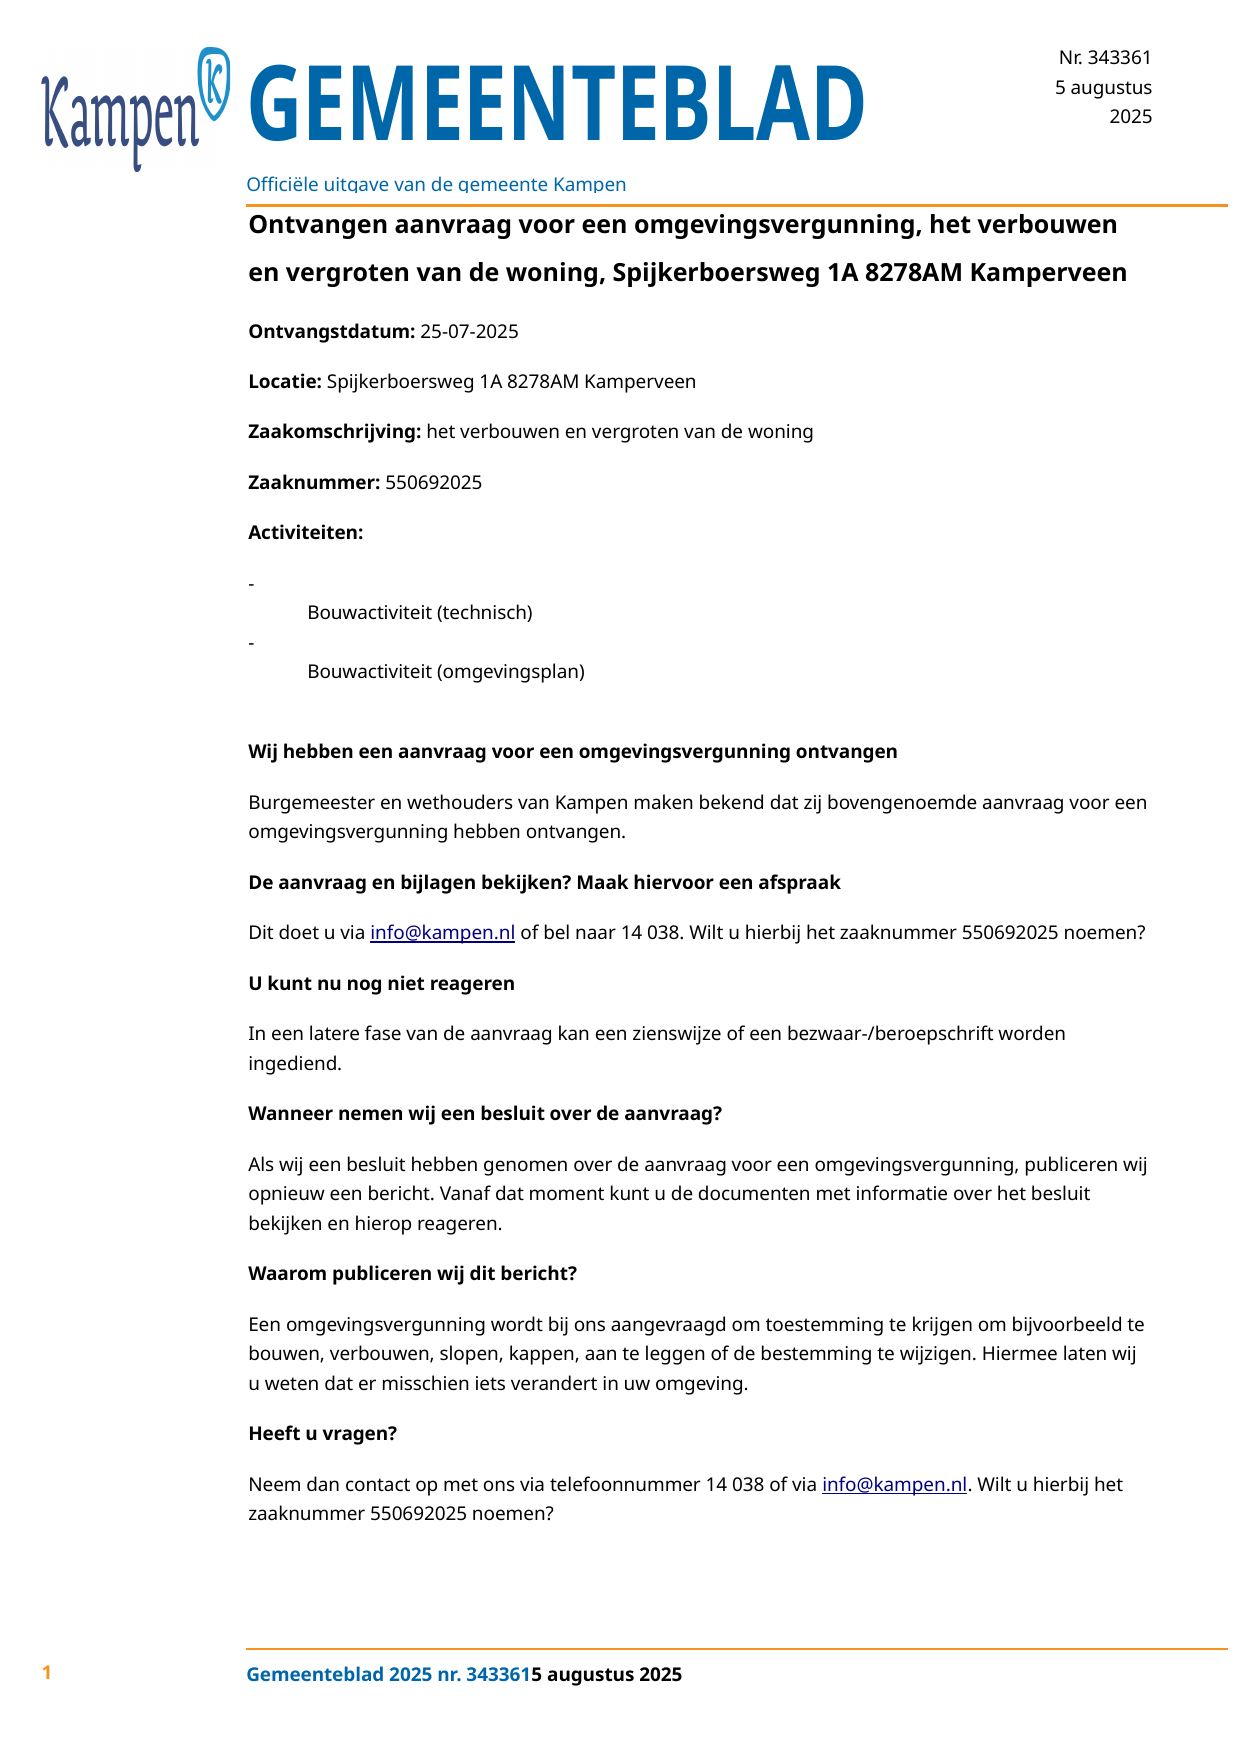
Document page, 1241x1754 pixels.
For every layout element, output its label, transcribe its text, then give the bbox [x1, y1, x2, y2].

text Ontvangstdatum: 25-07-2025 [248, 318, 1152, 344]
text Waarom publiceren wij dit bericht? [248, 1260, 1152, 1286]
text De aanvraag en bijlagen bekijken? Maak hiervoor een afspraak [248, 869, 1152, 895]
text Zaakomschrijving: het verbouwen en vergroten van de woning [248, 419, 1152, 444]
list Bouwactiviteit (omgevingsplan) [248, 659, 1152, 684]
list Bouwactiviteit (technisch) [248, 599, 1152, 625]
text Locatie: Spijkerboersweg 1A 8278AM Kamperveen [248, 368, 1152, 394]
text Zaaknummer: 550692025 [248, 469, 1152, 495]
text Wij hebben een aanvraag voor een omgevingsvergunning ontvangen [248, 739, 1152, 764]
text Een omgevingsvergunning wordt bij ons aangevraagd om toestemming te krijgen om bijvoorbeeld te bouwen, verbouwen, slopen, kappen, aan te leggen of de bestemming te wijzigen. Hiermee laten wij u weten dat er misschien iets verandert in uw omgeving. [248, 1311, 1152, 1396]
text Wanneer nemen wij een besluit over de aanvraag? [248, 1100, 1152, 1126]
text Als wij een besluit hebben genomen over de aanvraag voor een omgevingsvergunning, publiceren wij opnieuw een bericht. Vanaf dat moment kunt u de documenten met informatie over het besluit bekijken en hierop reageren. [248, 1151, 1152, 1236]
text U kunt nu nog niet reageren [248, 970, 1152, 996]
text Activiteiten: [248, 519, 1152, 545]
text Ontvangen aanvraag voor een omgevingsvergunning, het verbouwen en vergroten van de woning, Spijkerboersweg 1A 8278AM Kamperveen [248, 207, 1152, 288]
text Burgemeester en wethouders van Kampen maken bekend dat zij bovengenoemde aanvraag voor een omgevingsvergunning hebben ontvangen. [248, 789, 1152, 844]
text Dit doet u via info@kampen.nl of bel naar 14 038. Wilt u hierbij het zaaknummer 550692025 noemen? [248, 919, 1152, 945]
text Heeft u vragen? [248, 1420, 1152, 1446]
text Neem dan contact op met ons via telefoonnummer 14 038 of via info@kampen.nl. Wilt u hierbij het zaaknummer 550692025 noemen? [248, 1471, 1152, 1526]
text In een latere fase van de aanvraag kan een zienswijze of een bezwaar-/beroepschrift worden ingediend. [248, 1020, 1152, 1076]
picture [41, 47, 231, 172]
